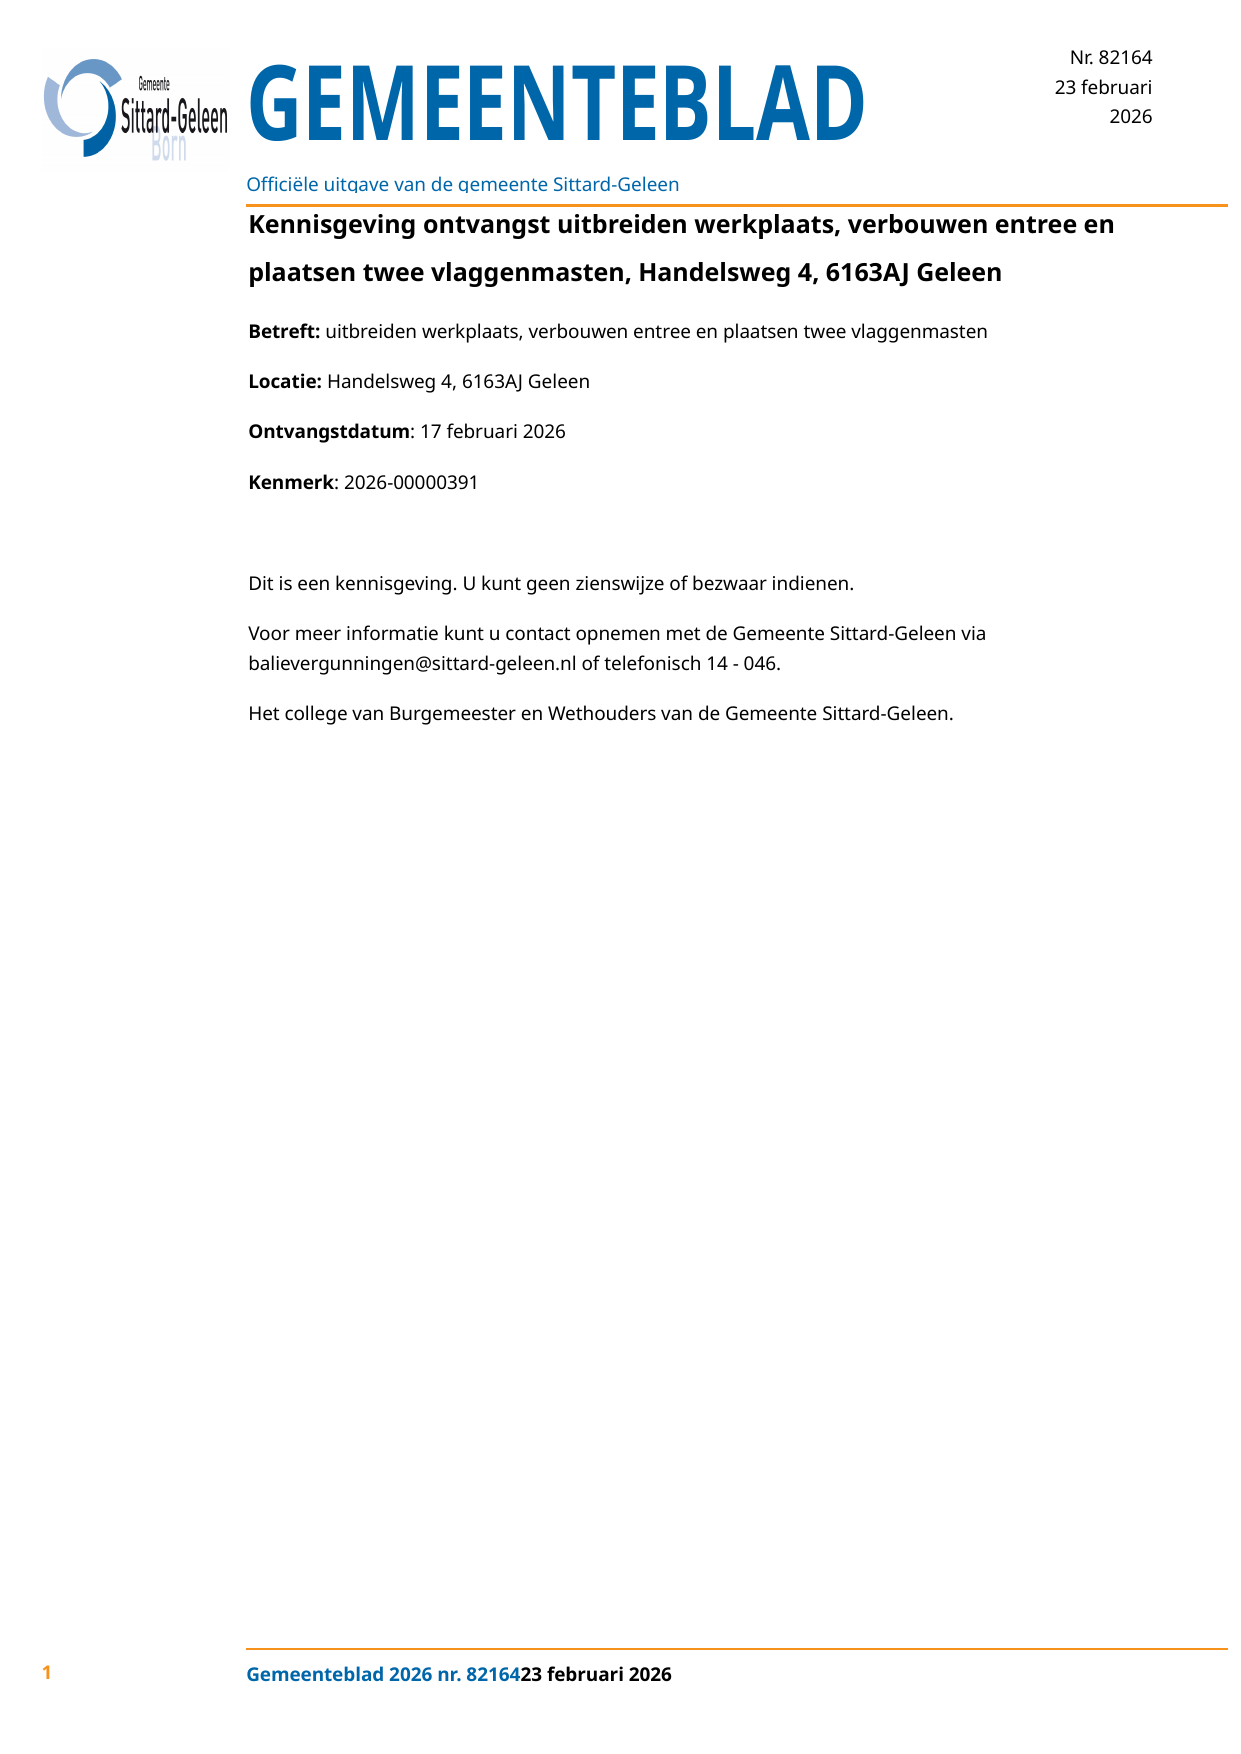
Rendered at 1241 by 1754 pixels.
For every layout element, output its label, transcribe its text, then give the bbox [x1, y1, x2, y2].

text Betreft: uitbreiden werkplaats, verbouwen entree en plaatsen twee vlaggenmasten [248, 318, 1152, 344]
text Ontvangstdatum: 17 februari 2026 [248, 419, 1152, 444]
text Locatie: Handelsweg 4, 6163AJ Geleen [248, 368, 1152, 394]
text Het college van Burgemeester en Wethouders van de Gemeente Sittard-Geleen. [248, 700, 1152, 726]
text Kennisgeving ontvangst uitbreiden werkplaats, verbouwen entree en plaatsen twee vlaggenmasten, Handelsweg 4, 6163AJ Geleen [248, 207, 1152, 288]
text Voor meer informatie kunt u contact opnemen met de Gemeente Sittard-Geleen via balievergunningen@sittard-geleen.nl of telefonisch 14 - 046. [248, 620, 1152, 676]
picture [41, 47, 231, 172]
text Kenmerk: 2026-00000391 [248, 469, 1152, 495]
text Dit is een kennisgeving. U kunt geen zienswijze of bezwaar indienen. [248, 570, 1152, 596]
